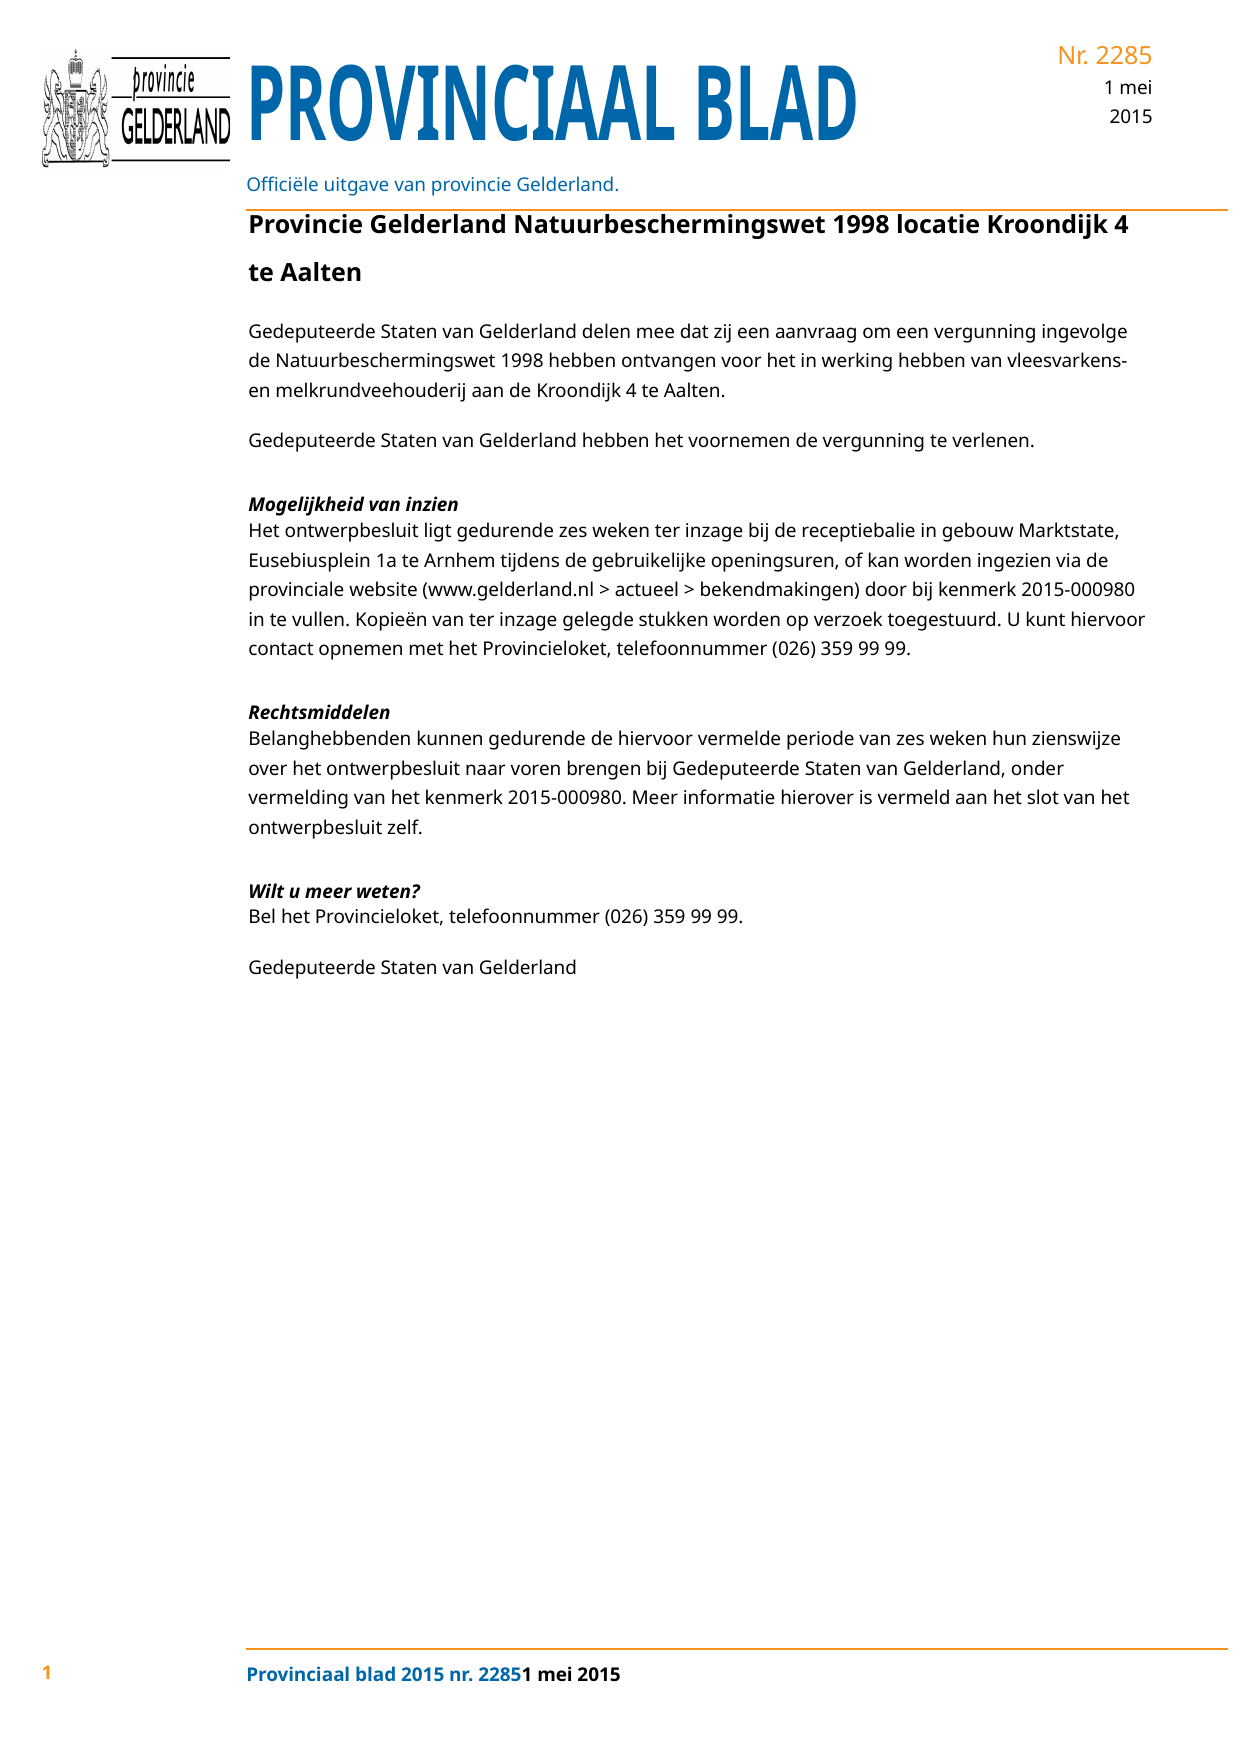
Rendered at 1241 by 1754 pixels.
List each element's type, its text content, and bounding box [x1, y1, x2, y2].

text Provincie Gelderland Natuurbeschermingswet 1998 locatie Kroondijk 4 te Aalten [248, 211, 1152, 288]
text Gedeputeerde Staten van Gelderland hebben het voornemen de vergunning te verlenen. [248, 427, 1152, 453]
picture [41, 47, 231, 172]
text Belanghebbenden kunnen gedurende de hiervoor vermelde periode van zes weken hun zienswijze over het ontwerpbesluit naar voren brengen bij Gedeputeerde Staten van Gelderland, onder vermelding van het kenmerk 2015-000980. Meer informatie hierover is vermeld aan het slot van het ontwerpbesluit zelf. [248, 725, 1152, 840]
text Mogelijkheid van inzien [248, 491, 1152, 517]
text Wilt u meer weten? [248, 878, 1152, 904]
text Gedeputeerde Staten van Gelderland [248, 954, 1152, 980]
text Gedeputeerde Staten van Gelderland delen mee dat zij een aanvraag om een vergunning ingevolge de Natuurbeschermingswet 1998 hebben ontvangen voor het in werking hebben van vleesvarkens- en melkrundveehouderij aan de Kroondijk 4 te Aalten. [248, 318, 1152, 403]
text Rechtsmiddelen [248, 699, 1152, 725]
text Het ontwerpbesluit ligt gedurende zes weken ter inzage bij de receptiebalie in gebouw Marktstate, Eusebiusplein 1a te Arnhem tijdens de gebruikelijke openingsuren, of kan worden ingezien via de provinciale website (www.gelderland.nl > actueel > bekendmakingen) door bij kenmerk 2015-000980 in te vullen. Kopieën van ter inzage gelegde stukken worden op verzoek toegestuurd. U kunt hiervoor contact opnemen met het Provincieloket, telefoonnummer (026) 359 99 99. [248, 517, 1152, 661]
text Bel het Provincieloket, telefoonnummer (026) 359 99 99. [248, 904, 1152, 929]
